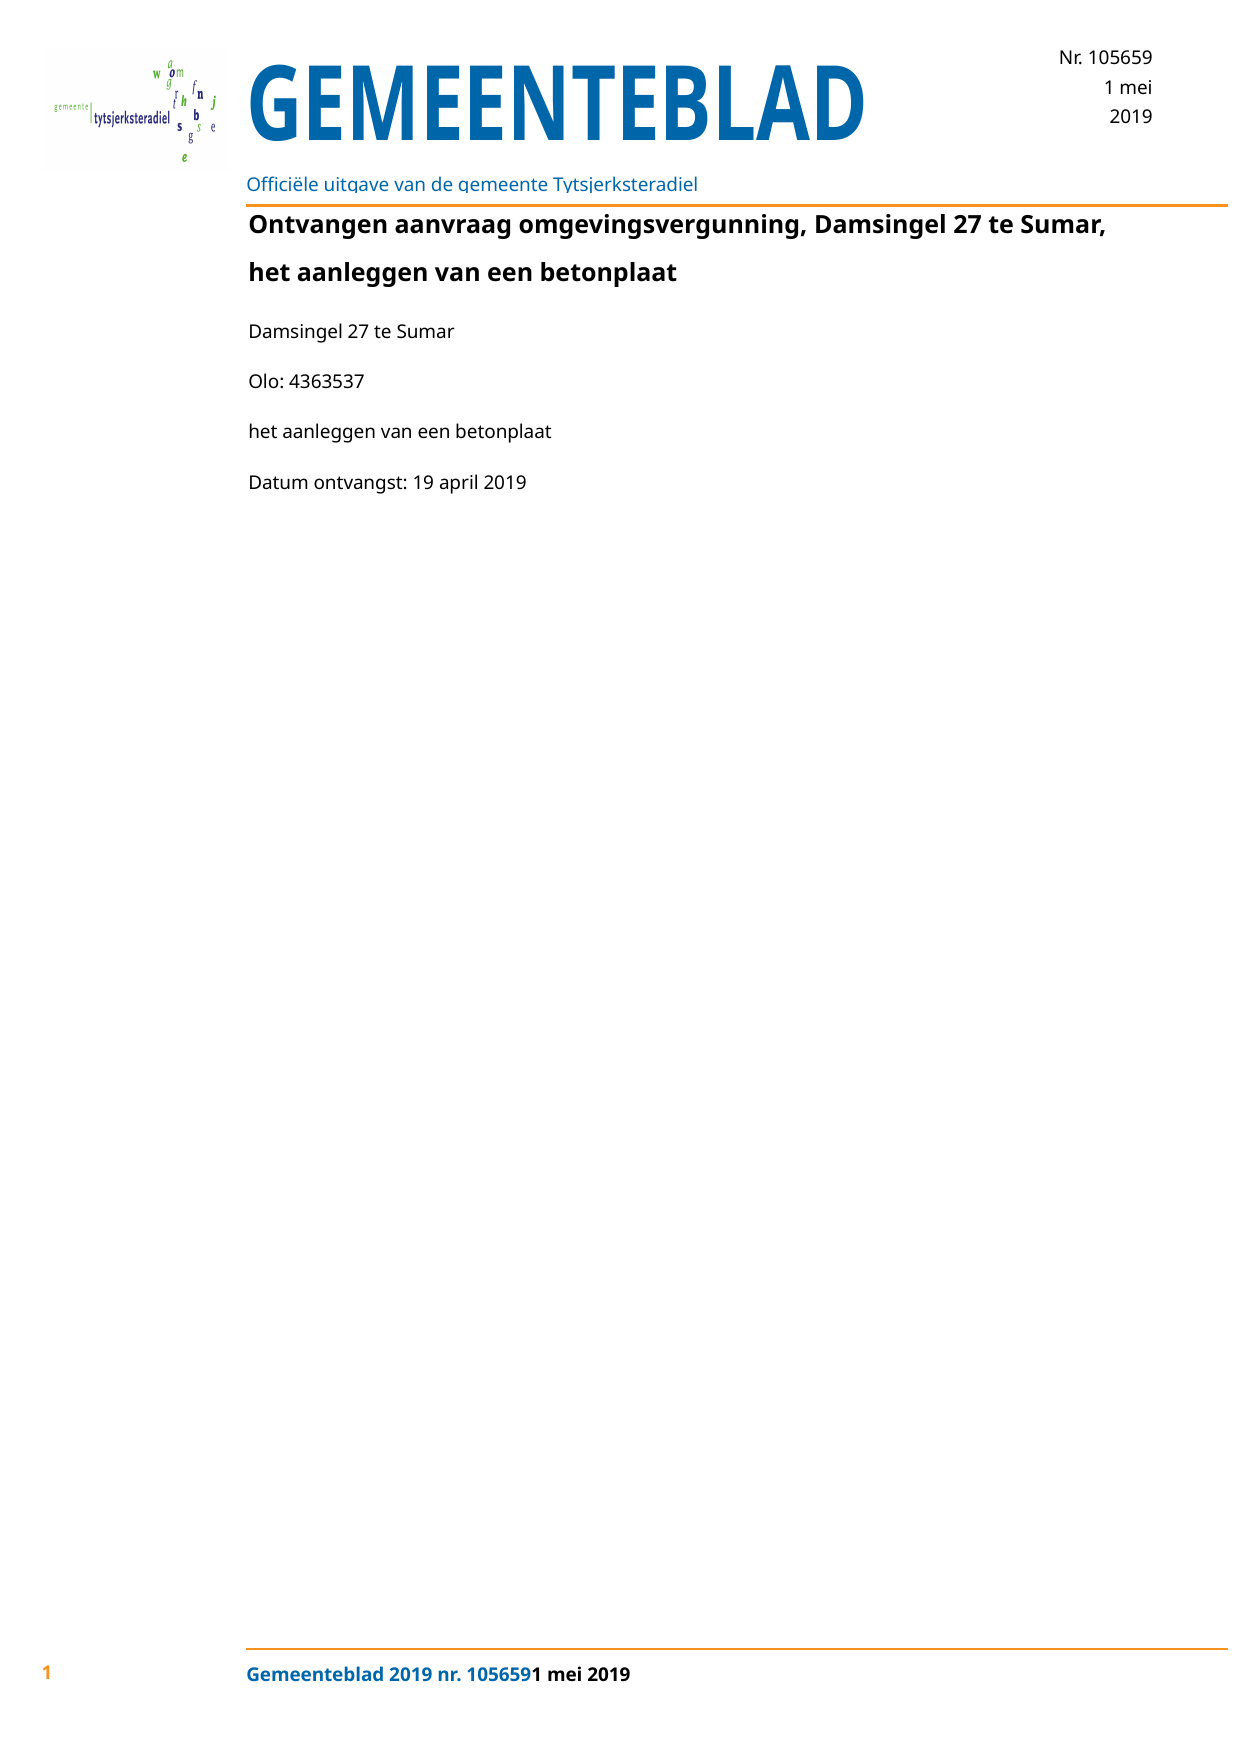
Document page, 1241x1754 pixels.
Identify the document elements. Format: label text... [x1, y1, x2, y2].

text Ontvangen aanvraag omgevingsvergunning, Damsingel 27 te Sumar, het aanleggen van een betonplaat [248, 207, 1152, 288]
text Damsingel 27 te Sumar [248, 318, 1152, 344]
text Datum ontvangst: 19 april 2019 [248, 469, 1152, 495]
picture [41, 47, 231, 172]
text Olo: 4363537 [248, 368, 1152, 394]
text het aanleggen van een betonplaat [248, 419, 1152, 444]
